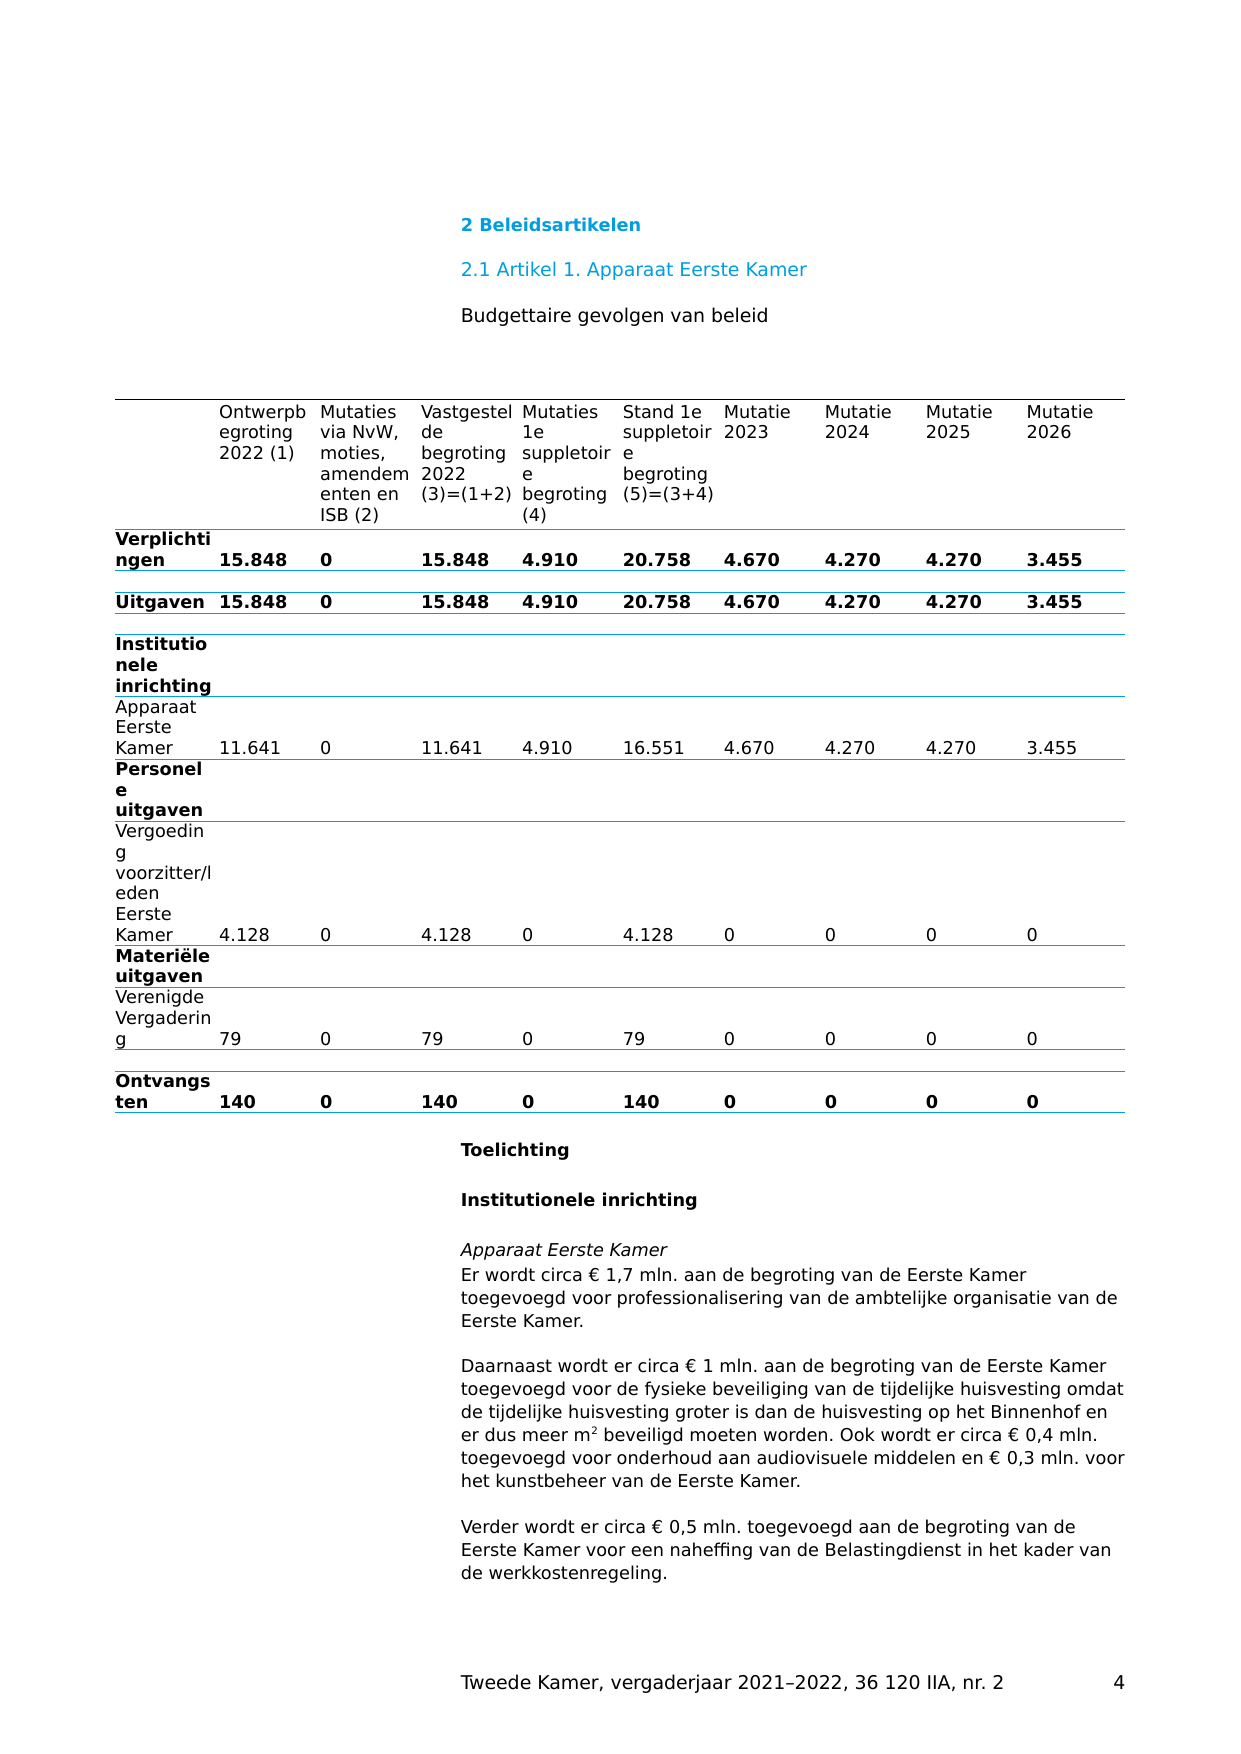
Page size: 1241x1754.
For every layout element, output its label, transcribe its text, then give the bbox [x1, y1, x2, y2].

table_cell 4.270 [923, 530, 1023, 570]
table_cell Verplichtingen [115, 530, 216, 570]
table_cell [923, 635, 1023, 696]
table_cell 4.128 [418, 822, 519, 945]
table_cell 0 [721, 822, 822, 945]
table_cell [216, 635, 317, 696]
table_cell 79 [620, 988, 721, 1049]
table_cell [418, 614, 519, 634]
table_cell 4.270 [822, 593, 923, 613]
table_cell 4.670 [721, 697, 822, 758]
table_cell [216, 1050, 317, 1071]
table_cell 4.270 [822, 697, 923, 758]
table_cell 15.848 [418, 530, 519, 570]
table_cell [317, 571, 418, 591]
table_cell 3.455 [1024, 593, 1125, 613]
table_cell 0 [317, 593, 418, 613]
table_cell [1024, 946, 1125, 987]
table_cell Ontwerpbegroting 2022 (1) [216, 400, 317, 528]
table_cell Vastgestelde begroting 2022 (3)=(1+2) [418, 400, 519, 528]
table_cell Mutatie 2024 [822, 400, 923, 528]
table_cell [418, 571, 519, 591]
table_cell 0 [923, 822, 1023, 945]
text Institutionele inrichting [461, 1188, 1125, 1211]
table_cell 15.848 [418, 593, 519, 613]
table_cell [317, 635, 418, 696]
table_cell Verenigde Vergadering [115, 988, 216, 1049]
table_cell [923, 760, 1023, 821]
table_cell [620, 635, 721, 696]
table_cell 0 [923, 988, 1023, 1049]
table_cell [418, 1050, 519, 1071]
table_cell 0 [721, 1072, 822, 1112]
table_cell Institutionele inrichting [115, 635, 216, 696]
table_cell 0 [519, 1072, 620, 1112]
table_cell 11.641 [418, 697, 519, 758]
table_cell [1024, 635, 1125, 696]
table_cell 4.270 [822, 530, 923, 570]
table_cell 0 [317, 697, 418, 758]
text Verder wordt er circa € 0,5 mln. toegevoegd aan de begroting van de Eerste Kamer voor een naheffing van de Belastingdienst in het kader van de werkkostenregeling. [461, 1515, 1125, 1584]
table_cell 0 [721, 988, 822, 1049]
table_cell [115, 400, 216, 528]
table_cell 11.641 [216, 697, 317, 758]
table_cell [620, 1050, 721, 1071]
table_cell [519, 760, 620, 821]
table_cell 0 [822, 1072, 923, 1112]
table_cell [418, 760, 519, 821]
table_cell [418, 635, 519, 696]
table_cell [519, 635, 620, 696]
table_cell Mutatie 2023 [721, 400, 822, 528]
table_cell 4.910 [519, 530, 620, 570]
table_cell [115, 614, 216, 634]
table_cell 0 [1024, 988, 1125, 1049]
table_cell [317, 946, 418, 987]
table_cell 4.128 [620, 822, 721, 945]
table_cell 4.670 [721, 530, 822, 570]
table_cell 0 [317, 530, 418, 570]
table_cell 0 [822, 822, 923, 945]
table_cell 4.910 [519, 593, 620, 613]
table_cell Vergoeding voorzitter/leden Eerste Kamer [115, 822, 216, 945]
table_cell 16.551 [620, 697, 721, 758]
table_cell [620, 614, 721, 634]
table_cell [923, 1050, 1023, 1071]
table_cell 140 [418, 1072, 519, 1112]
table_cell Mutaties via NvW, moties, amendementen en ISB (2) [317, 400, 418, 528]
text Apparaat Eerste Kamer [461, 1238, 1125, 1261]
table_cell 0 [822, 988, 923, 1049]
table_cell [519, 1050, 620, 1071]
table_cell Personele uitgaven [115, 760, 216, 821]
table_cell [822, 614, 923, 634]
table_cell 0 [923, 1072, 1023, 1112]
table_cell [216, 614, 317, 634]
table_cell [822, 571, 923, 591]
table_cell [519, 571, 620, 591]
table_cell Mutatie 2025 [923, 400, 1023, 528]
table_cell [317, 760, 418, 821]
table_cell Uitgaven [115, 593, 216, 613]
table_cell [418, 946, 519, 987]
table_cell Apparaat Eerste Kamer [115, 697, 216, 758]
table_cell [923, 614, 1023, 634]
table_cell 4.670 [721, 593, 822, 613]
table_cell [620, 571, 721, 591]
table_cell [923, 571, 1023, 591]
table_cell [721, 946, 822, 987]
table_cell 3.455 [1024, 530, 1125, 570]
table_cell Mutatie 2026 [1024, 400, 1125, 528]
table_cell [721, 635, 822, 696]
table_cell [721, 571, 822, 591]
table_cell [216, 946, 317, 987]
table_cell 0 [317, 1072, 418, 1112]
title Budgettaire gevolgen van beleid [461, 305, 1125, 327]
table_cell 140 [620, 1072, 721, 1112]
title 2 Beleidsartikelen [461, 213, 1125, 236]
table_cell 0 [1024, 1072, 1125, 1112]
table_cell 20.758 [620, 530, 721, 570]
table_cell [822, 1050, 923, 1071]
table_cell [822, 635, 923, 696]
table_cell 15.848 [216, 593, 317, 613]
table_cell 0 [1024, 822, 1125, 945]
table_cell 4.270 [923, 697, 1023, 758]
table_cell Stand 1e suppletoire begroting (5)=(3+4) [620, 400, 721, 528]
table_cell 140 [216, 1072, 317, 1112]
table_cell [1024, 1050, 1125, 1071]
table_cell [1024, 571, 1125, 591]
table_cell 4.270 [923, 593, 1023, 613]
table_cell [519, 946, 620, 987]
table_cell 20.758 [620, 593, 721, 613]
table_cell 0 [519, 988, 620, 1049]
table_cell [721, 760, 822, 821]
table_cell [822, 760, 923, 821]
table_cell [216, 571, 317, 591]
table_cell 4.910 [519, 697, 620, 758]
table_cell 79 [216, 988, 317, 1049]
text Daarnaast wordt er circa € 1 mln. aan de begroting van de Eerste Kamer toegevoegd voor de fysieke beveiliging van de tijdelijke huisvesting omdat de tijdelijke huisvesting groter is dan de huisvesting op het Binnenhof en er dus meer m2 beveiligd moeten worden. Ook wordt er circa € 0,4 mln. toegevoegd voor onderhoud aan audiovisuele middelen en € 0,3 mln. voor het kunstbeheer van de Eerste Kamer. [461, 1354, 1125, 1492]
table_cell [620, 946, 721, 987]
table_cell [519, 614, 620, 634]
table_cell Materiële uitgaven [115, 946, 216, 987]
table_cell [115, 1050, 216, 1071]
table_cell [822, 946, 923, 987]
table_cell [721, 1050, 822, 1071]
table_cell 3.455 [1024, 697, 1125, 758]
text Er wordt circa € 1,7 mln. aan de begroting van de Eerste Kamer toegevoegd voor professionalisering van de ambtelijke organisatie van de Eerste Kamer. [461, 1263, 1125, 1332]
table_cell Mutaties 1e suppletoire begroting (4) [519, 400, 620, 528]
table_cell [1024, 760, 1125, 821]
table_cell [1024, 614, 1125, 634]
table_cell 0 [317, 988, 418, 1049]
table_cell 79 [418, 988, 519, 1049]
table_cell [317, 614, 418, 634]
table_header Tabel 2 Budgettaire gevolgen van beleid artikel 1. Wetgeving en controle Eerste Kamer (bedragen x € 1.000) [115, 351, 1125, 398]
table_cell [115, 571, 216, 591]
table_cell 0 [519, 822, 620, 945]
title 2.1 Artikel 1. Apparaat Eerste Kamer [461, 259, 1125, 281]
table_cell [721, 614, 822, 634]
table_cell [620, 760, 721, 821]
table_cell [317, 1050, 418, 1071]
table_cell 0 [317, 822, 418, 945]
table_cell [923, 946, 1023, 987]
table_cell 4.128 [216, 822, 317, 945]
text Toelichting [461, 1138, 1125, 1161]
table_cell 15.848 [216, 530, 317, 570]
table_cell [216, 760, 317, 821]
table_cell Ontvangsten [115, 1072, 216, 1112]
